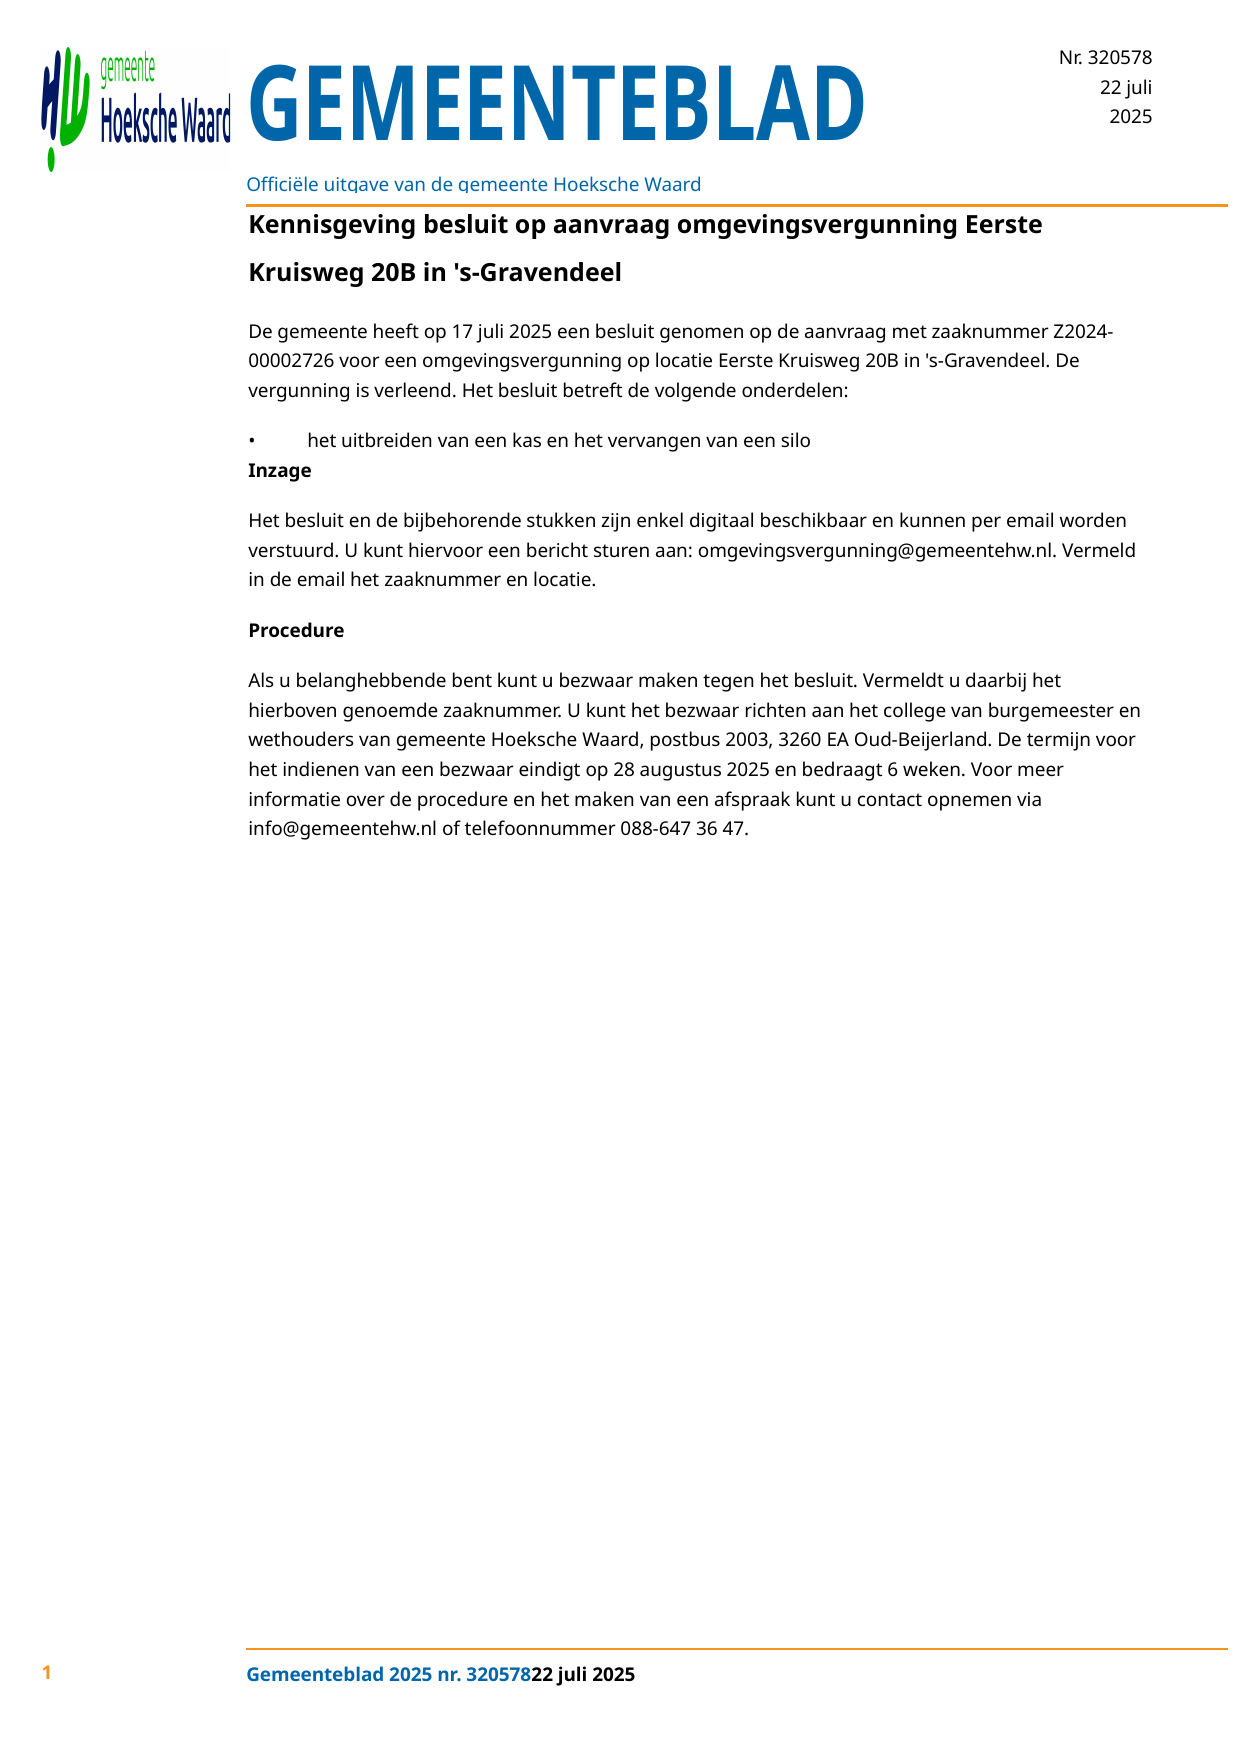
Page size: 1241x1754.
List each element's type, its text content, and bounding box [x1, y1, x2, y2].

text Inzage [248, 457, 1152, 483]
text Het besluit en de bijbehorende stukken zijn enkel digitaal beschikbaar en kunnen per email worden verstuurd. U kunt hiervoor een bericht sturen aan: omgevingsvergunning@gemeentehw.nl. Vermeld in de email het zaaknummer en locatie. [248, 507, 1152, 592]
list het uitbreiden van een kas en het vervangen van een silo [248, 427, 1152, 453]
text De gemeente heeft op 17 juli 2025 een besluit genomen op de aanvraag met zaaknummer Z2024-00002726 voor een omgevingsvergunning op locatie Eerste Kruisweg 20B in 's-Gravendeel. De vergunning is verleend. Het besluit betreft de volgende onderdelen: [248, 318, 1152, 403]
text Kennisgeving besluit op aanvraag omgevingsvergunning Eerste Kruisweg 20B in 's-Gravendeel [248, 207, 1152, 288]
text Als u belanghebbende bent kunt u bezwaar maken tegen het besluit. Vermeldt u daarbij het hierboven genoemde zaaknummer. U kunt het bezwaar richten aan het college van burgemeester en wethouders van gemeente Hoeksche Waard, postbus 2003, 3260 EA Oud-Beijerland. De termijn voor het indienen van een bezwaar eindigt op 28 augustus 2025 en bedraagt 6 weken. Voor meer informatie over de procedure en het maken van een afspraak kunt u contact opnemen via info@gemeentehw.nl of telefoonnummer 088-647 36 47. [248, 667, 1152, 841]
picture [41, 47, 231, 172]
text Procedure [248, 617, 1152, 643]
